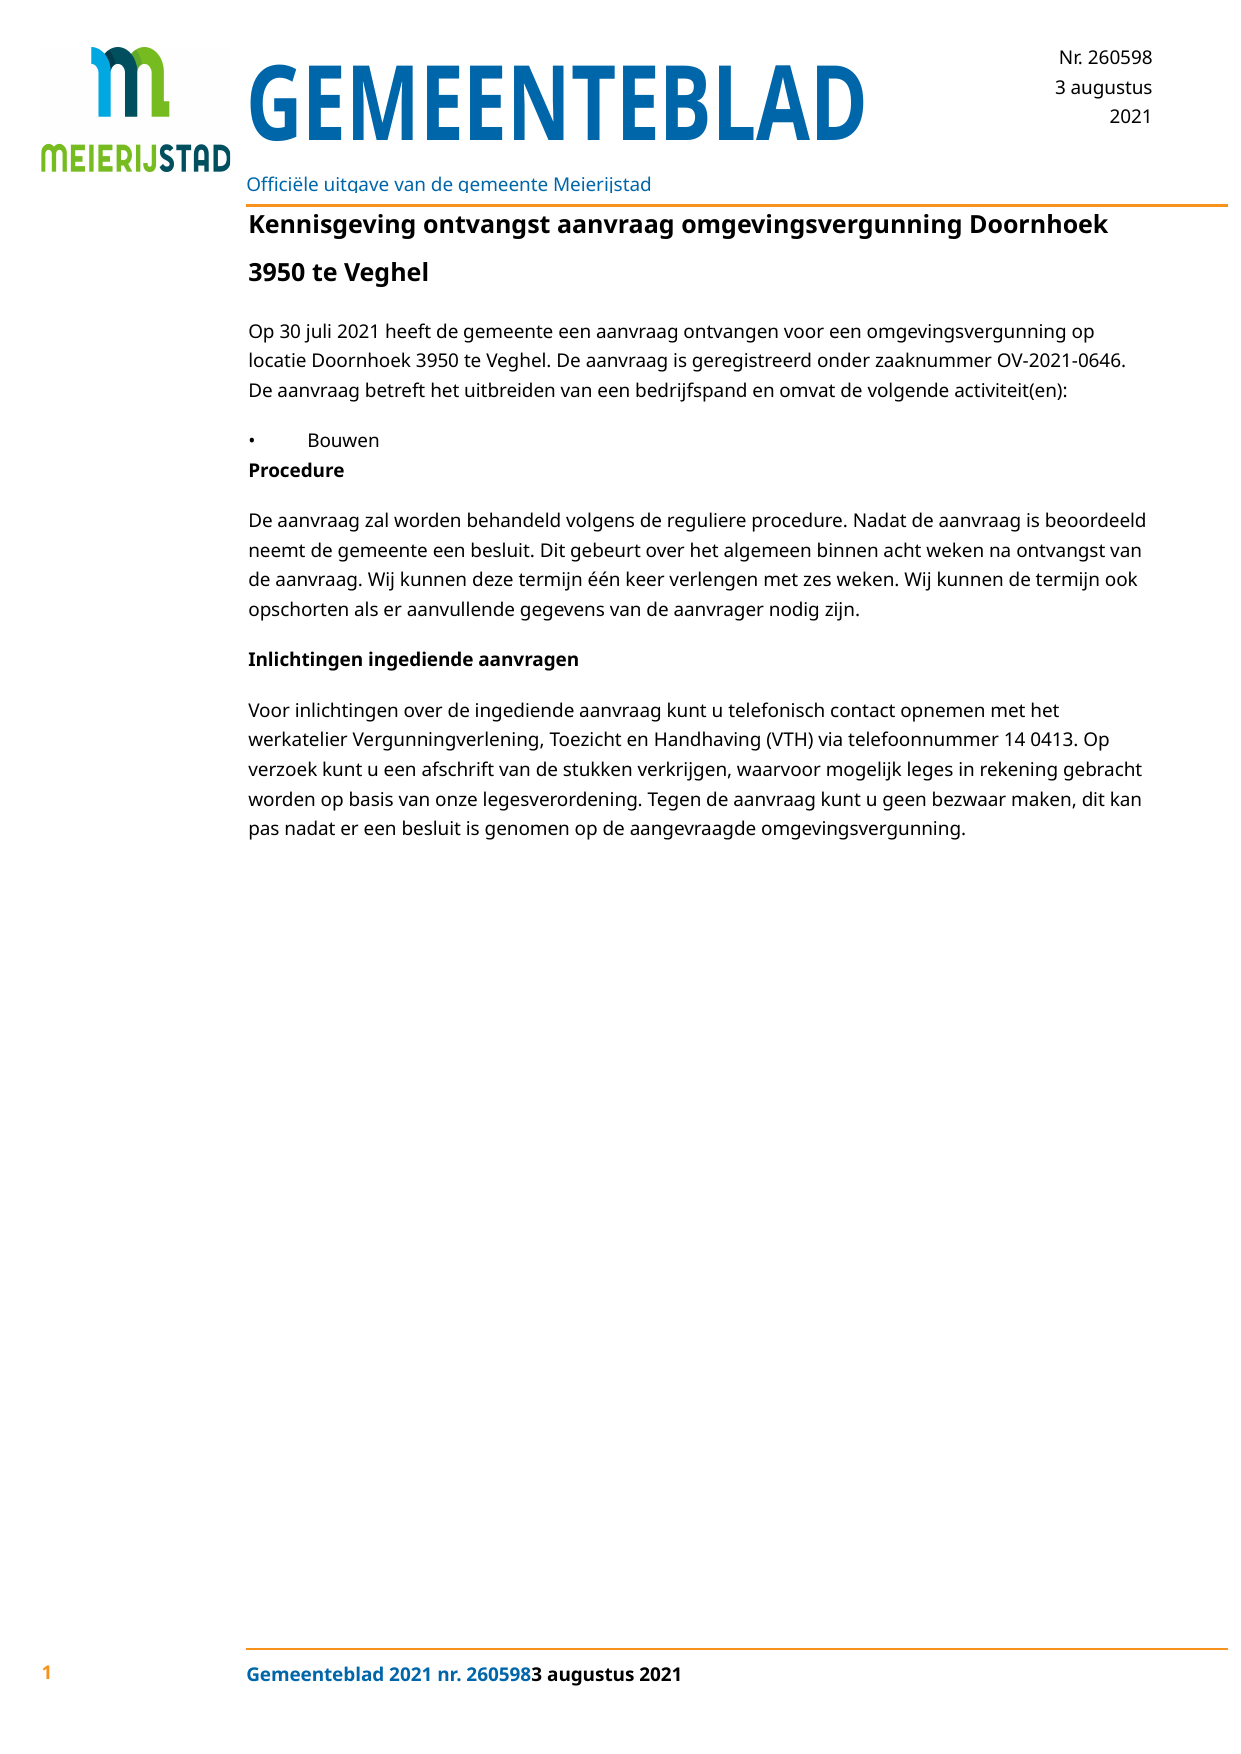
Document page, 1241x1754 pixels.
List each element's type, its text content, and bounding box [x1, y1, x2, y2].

text Procedure [248, 457, 1152, 483]
text Voor inlichtingen over de ingediende aanvraag kunt u telefonisch contact opnemen met het werkatelier Vergunningverlening, Toezicht en Handhaving (VTH) via telefoonnummer 14 0413. Op verzoek kunt u een afschrift van de stukken verkrijgen, waarvoor mogelijk leges in rekening gebracht worden op basis van onze legesverordening. Tegen de aanvraag kunt u geen bezwaar maken, dit kan pas nadat er een besluit is genomen op de aangevraagde omgevingsvergunning. [248, 697, 1152, 841]
text Kennisgeving ontvangst aanvraag omgevingsvergunning Doornhoek 3950 te Veghel [248, 207, 1152, 288]
picture [41, 47, 231, 172]
text De aanvraag zal worden behandeld volgens de reguliere procedure. Nadat de aanvraag is beoordeeld neemt de gemeente een besluit. Dit gebeurt over het algemeen binnen acht weken na ontvangst van de aanvraag. Wij kunnen deze termijn één keer verlengen met zes weken. Wij kunnen de termijn ook opschorten als er aanvullende gegevens van de aanvrager nodig zijn. [248, 507, 1152, 622]
text Inlichtingen ingediende aanvragen [248, 647, 1152, 672]
list Bouwen [248, 427, 1152, 453]
text Op 30 juli 2021 heeft de gemeente een aanvraag ontvangen voor een omgevingsvergunning op locatie Doornhoek 3950 te Veghel. De aanvraag is geregistreerd onder zaaknummer OV-2021-0646. De aanvraag betreft het uitbreiden van een bedrijfspand en omvat de volgende activiteit(en): [248, 318, 1152, 403]
